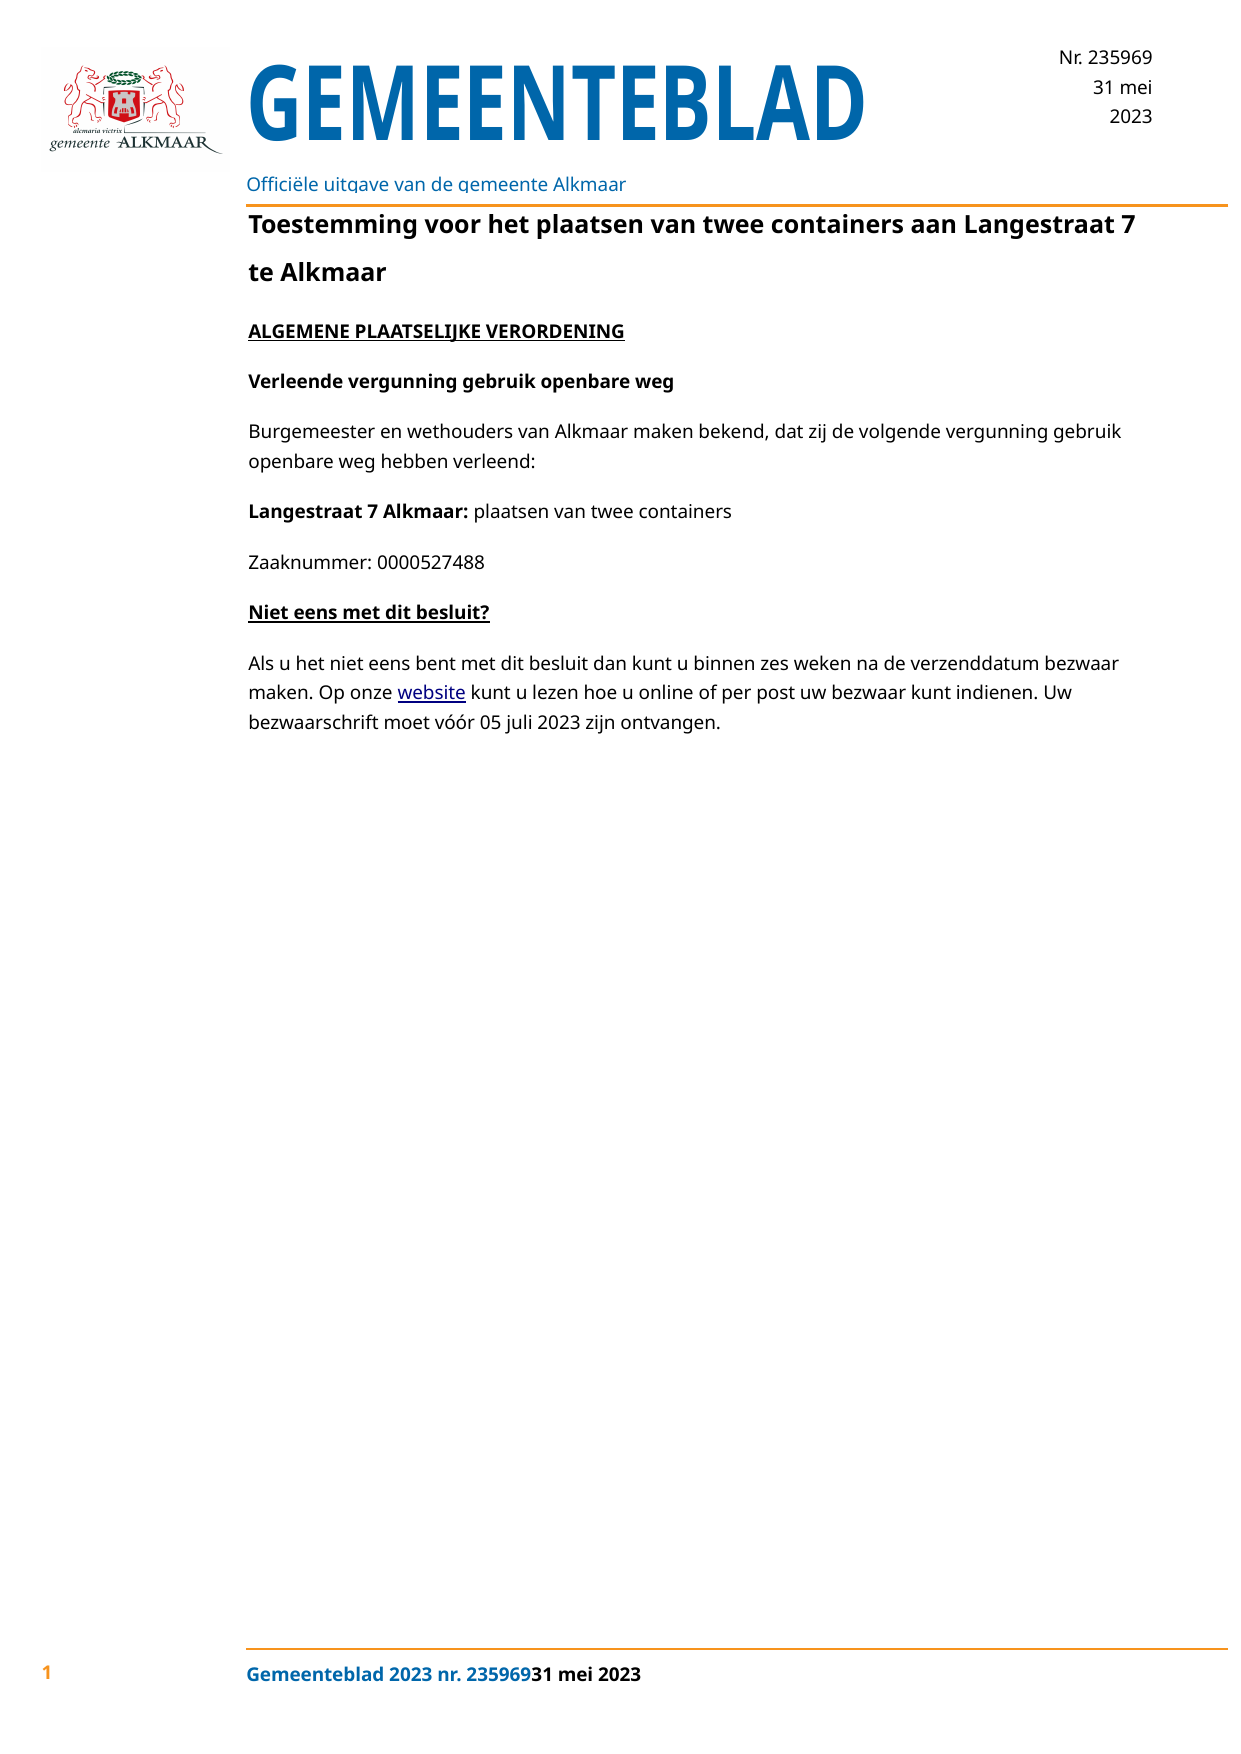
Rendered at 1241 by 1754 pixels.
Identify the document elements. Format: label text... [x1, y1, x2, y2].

text Burgemeester en wethouders van Alkmaar maken bekend, dat zij de volgende vergunning gebruik openbare weg hebben verleend: [248, 419, 1152, 474]
picture [41, 47, 231, 172]
text ALGEMENE PLAATSELIJKE VERORDENING [248, 318, 1152, 344]
text Langestraat 7 Alkmaar: plaatsen van twee containers [248, 499, 1152, 524]
text Verleende vergunning gebruik openbare weg [248, 368, 1152, 394]
text Als u het niet eens bent met dit besluit dan kunt u binnen zes weken na de verzenddatum bezwaar maken. Op onze website kunt u lezen hoe u online of per post uw bezwaar kunt indienen. Uw bezwaarschrift moet vóór 05 juli 2023 zijn ontvangen. [248, 650, 1152, 735]
text Toestemming voor het plaatsen van twee containers aan Langestraat 7 te Alkmaar [248, 207, 1152, 288]
text Zaaknummer: 0000527488 [248, 549, 1152, 575]
text Niet eens met dit besluit? [248, 599, 1152, 625]
